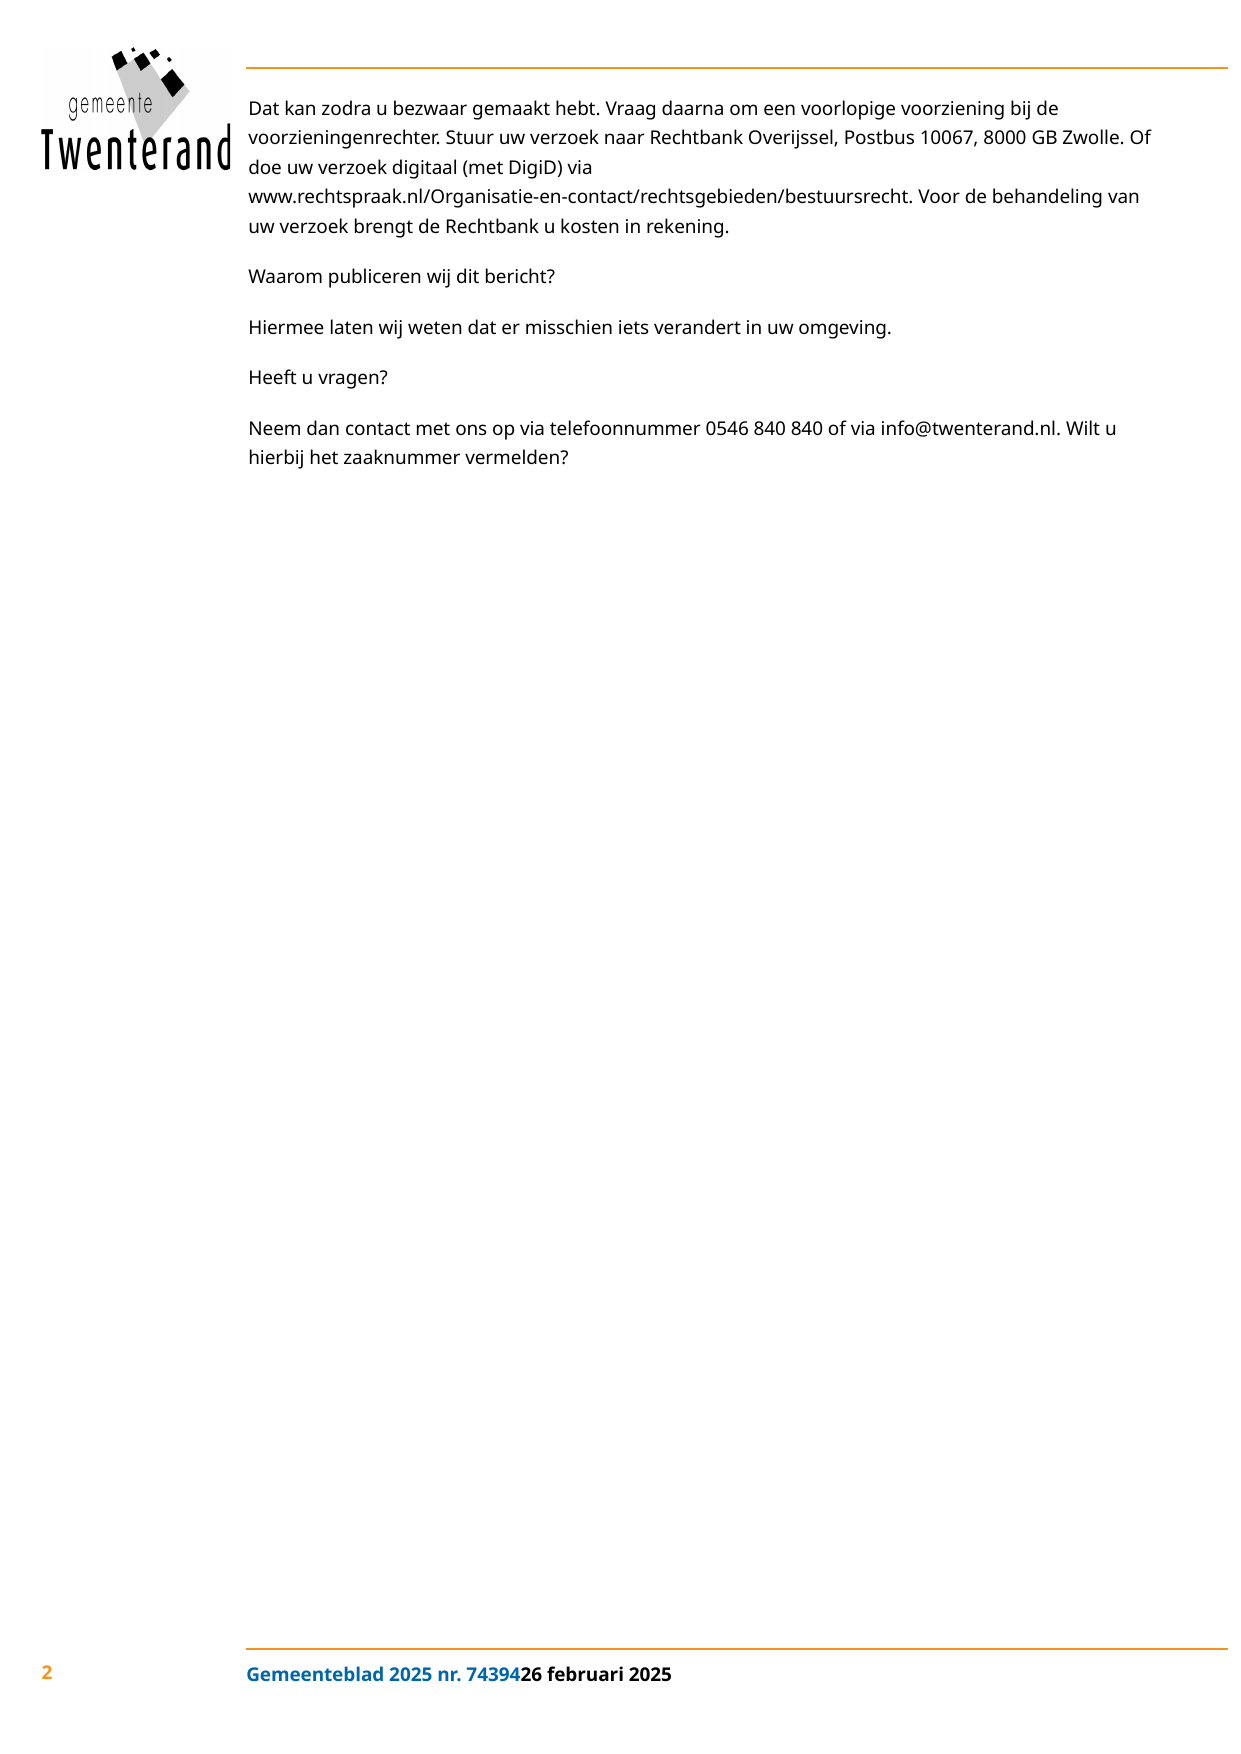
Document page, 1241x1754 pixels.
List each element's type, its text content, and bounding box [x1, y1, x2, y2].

picture [41, 47, 231, 172]
text Heeft u vragen? [248, 364, 1152, 390]
text Hiermee laten wij weten dat er misschien iets verandert in uw omgeving. [248, 314, 1152, 340]
text Dat kan zodra u bezwaar gemaakt hebt. Vraag daarna om een voorlopige voorziening bij de voorzieningenrechter. Stuur uw verzoek naar Rechtbank Overijssel, Postbus 10067, 8000 GB Zwolle. Of doe uw verzoek digitaal (met DigiD) via www.rechtspraak.nl/Organisatie-en-contact/rechtsgebieden/bestuursrecht. Voor de behandeling van uw verzoek brengt de Rechtbank u kosten in rekening. [248, 95, 1152, 239]
text Waarom publiceren wij dit bericht? [248, 263, 1152, 289]
text Neem dan contact met ons op via telefoonnummer 0546 840 840 of via info@twenterand.nl. Wilt u hierbij het zaaknummer vermelden? [248, 415, 1152, 470]
